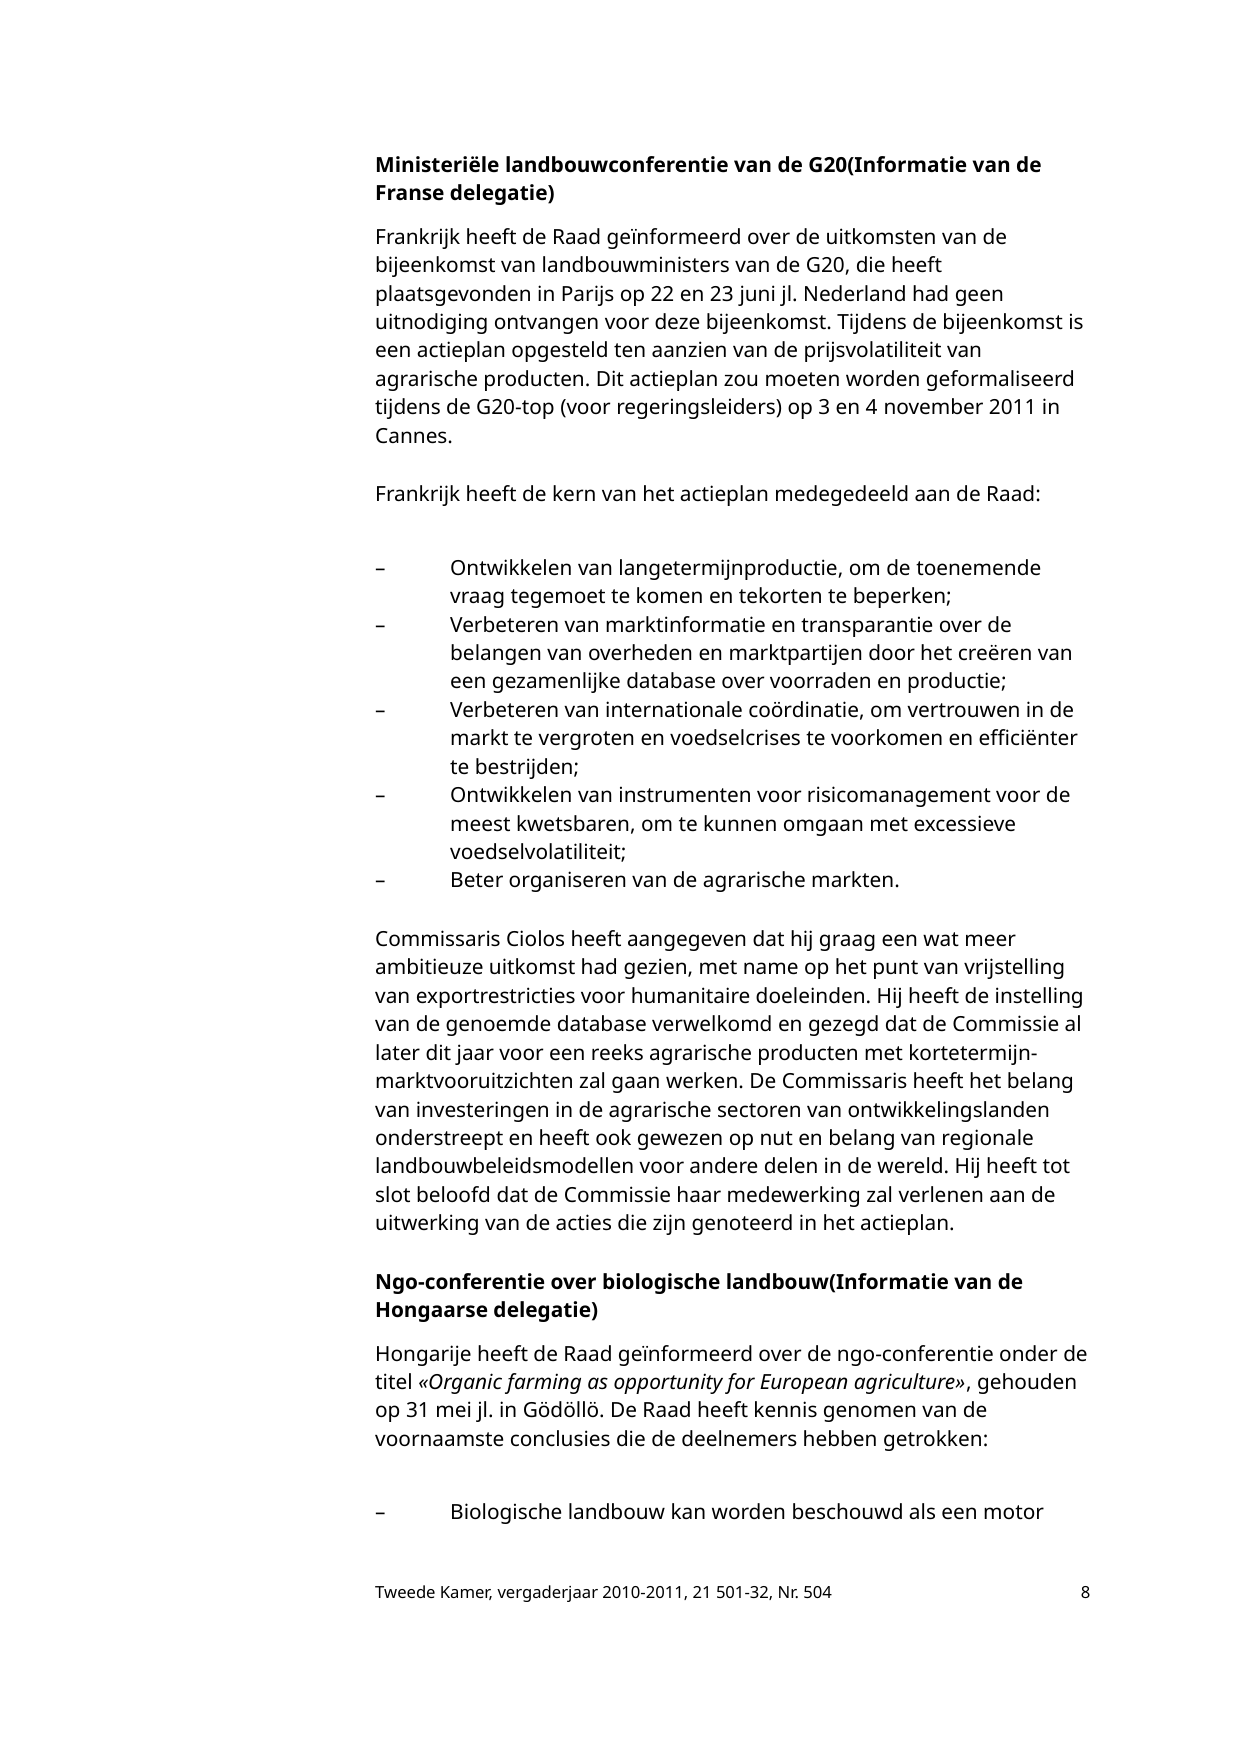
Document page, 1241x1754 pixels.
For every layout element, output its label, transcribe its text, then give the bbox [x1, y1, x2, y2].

text Ministeriële landbouwconferentie van de G20(Informatie van de Franse delegatie) [375, 150, 1090, 207]
list Verbeteren van internationale coördinatie, om vertrouwen in de markt te vergroten en voedselcrises te voorkomen en efficiënter te bestrijden; [375, 695, 1090, 780]
text Frankrijk heeft de Raad geïnformeerd over de uitkomsten van de bijeenkomst van landbouwministers van de G20, die heeft plaatsgevonden in Parijs op 22 en 23 juni jl. Nederland had geen uitnodiging ontvangen voor deze bijeenkomst. Tijdens de bijeenkomst is een actieplan opgesteld ten aanzien van de prijsvolatiliteit van agrarische producten. Dit actieplan zou moeten worden geformaliseerd tijdens de G20-top (voor regeringsleiders) op 3 en 4 november 2011 in Cannes. [375, 222, 1090, 449]
text Ngo-conferentie over biologische landbouw(Informatie van de Hongaarse delegatie) [375, 1267, 1090, 1324]
text Frankrijk heeft de kern van het actieplan medegedeeld aan de Raad: [375, 479, 1090, 508]
list Biologische landbouw kan worden beschouwd als een motor [375, 1497, 1090, 1526]
text Commissaris Ciolos heeft aangegeven dat hij graag een wat meer ambitieuze uitkomst had gezien, met name op het punt van vrijstelling van exportrestricties voor humanitaire doeleinden. Hij heeft de instelling van de genoemde database verwelkomd en gezegd dat de Commissie al later dit jaar voor een reeks agrarische producten met kortetermijn-marktvooruitzichten zal gaan werken. De Commissaris heeft het belang van investeringen in de agrarische sectoren van ontwikkelingslanden onderstreept en heeft ook gewezen op nut en belang van regionale landbouwbeleidsmodellen voor andere delen in de wereld. Hij heeft tot slot beloofd dat de Commissie haar medewerking zal verlenen aan de uitwerking van de acties die zijn genoteerd in het actieplan. [375, 924, 1090, 1237]
list Verbeteren van marktinformatie en transparantie over de belangen van overheden en marktpartijen door het creëren van een gezamenlijke database over voorraden en productie; [375, 610, 1090, 695]
list Ontwikkelen van instrumenten voor risicomanagement voor de meest kwetsbaren, om te kunnen omgaan met excessieve voedselvolatiliteit; [375, 780, 1090, 866]
list Beter organiseren van de agrarische markten. [375, 866, 1090, 894]
list Ontwikkelen van langetermijnproductie, om de toenemende vraag tegemoet te komen en tekorten te beperken; [375, 553, 1090, 610]
text Hongarije heeft de Raad geïnformeerd over de ngo-conferentie onder de titel «Organic farming as opportunity for European agriculture», gehouden op 31 mei jl. in Gödöllö. De Raad heeft kennis genomen van de voornaamste conclusies die de deelnemers hebben getrokken: [375, 1339, 1090, 1452]
